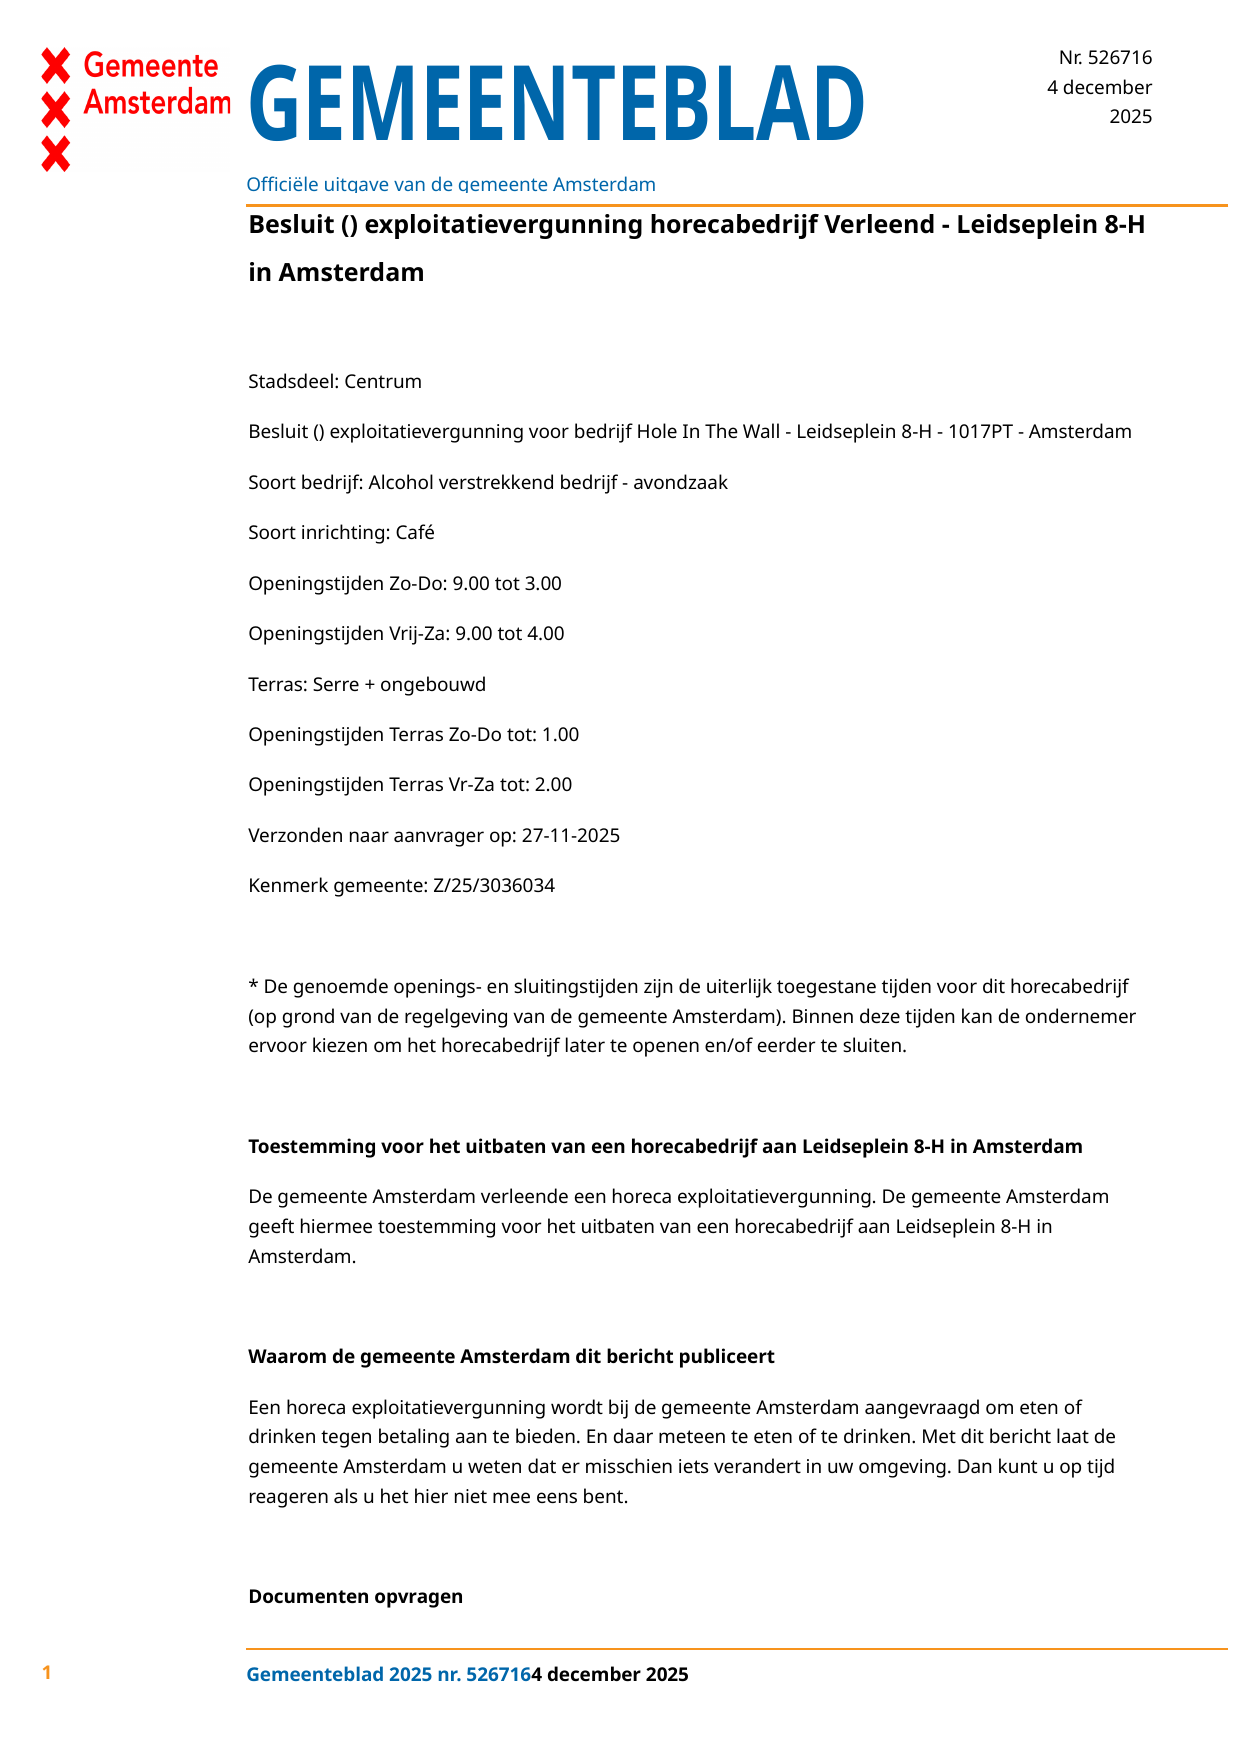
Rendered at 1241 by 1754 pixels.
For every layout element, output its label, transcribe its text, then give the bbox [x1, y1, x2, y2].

text Besluit () exploitatievergunning voor bedrijf Hole In The Wall - Leidseplein 8-H - 1017PT - Amsterdam [248, 419, 1152, 444]
text Besluit () exploitatievergunning horecabedrijf Verleend - Leidseplein 8-H in Amsterdam [248, 207, 1152, 288]
text Kenmerk gemeente: Z/25/3036034 [248, 872, 1152, 898]
text Documenten opvragen [248, 1584, 1152, 1609]
text Soort bedrijf: Alcohol verstrekkend bedrijf - avondzaak [248, 469, 1152, 495]
text De gemeente Amsterdam verleende een horeca exploitatievergunning. De gemeente Amsterdam geeft hiermee toestemming voor het uitbaten van een horecabedrijf aan Leidseplein 8-H in Amsterdam. [248, 1184, 1152, 1269]
text Waarom de gemeente Amsterdam dit bericht publiceert [248, 1344, 1152, 1369]
text * De genoemde openings- en sluitingstijden zijn de uiterlijk toegestane tijden voor dit horecabedrijf (op grond van de regelgeving van de gemeente Amsterdam). Binnen deze tijden kan de ondernemer ervoor kiezen om het horecabedrijf later te openen en/of eerder te sluiten. [248, 973, 1152, 1058]
text Een horeca exploitatievergunning wordt bij de gemeente Amsterdam aangevraagd om eten of drinken tegen betaling aan te bieden. En daar meteen te eten of te drinken. Met dit bericht laat de gemeente Amsterdam u weten dat er misschien iets verandert in uw omgeving. Dan kunt u op tijd reageren als u het hier niet mee eens bent. [248, 1394, 1152, 1509]
text Openingstijden Terras Vr-Za tot: 2.00 [248, 772, 1152, 797]
text Soort inrichting: Café [248, 519, 1152, 545]
text Toestemming voor het uitbaten van een horecabedrijf aan Leidseplein 8-H in Amsterdam [248, 1133, 1152, 1159]
text Openingstijden Terras Zo-Do tot: 1.00 [248, 721, 1152, 747]
text Terras: Serre + ongebouwd [248, 671, 1152, 697]
text Openingstijden Zo-Do: 9.00 tot 3.00 [248, 570, 1152, 596]
text Openingstijden Vrij-Za: 9.00 tot 4.00 [248, 620, 1152, 646]
text Stadsdeel: Centrum [248, 368, 1152, 394]
picture [41, 47, 231, 172]
text Verzonden naar aanvrager op: 27-11-2025 [248, 822, 1152, 848]
